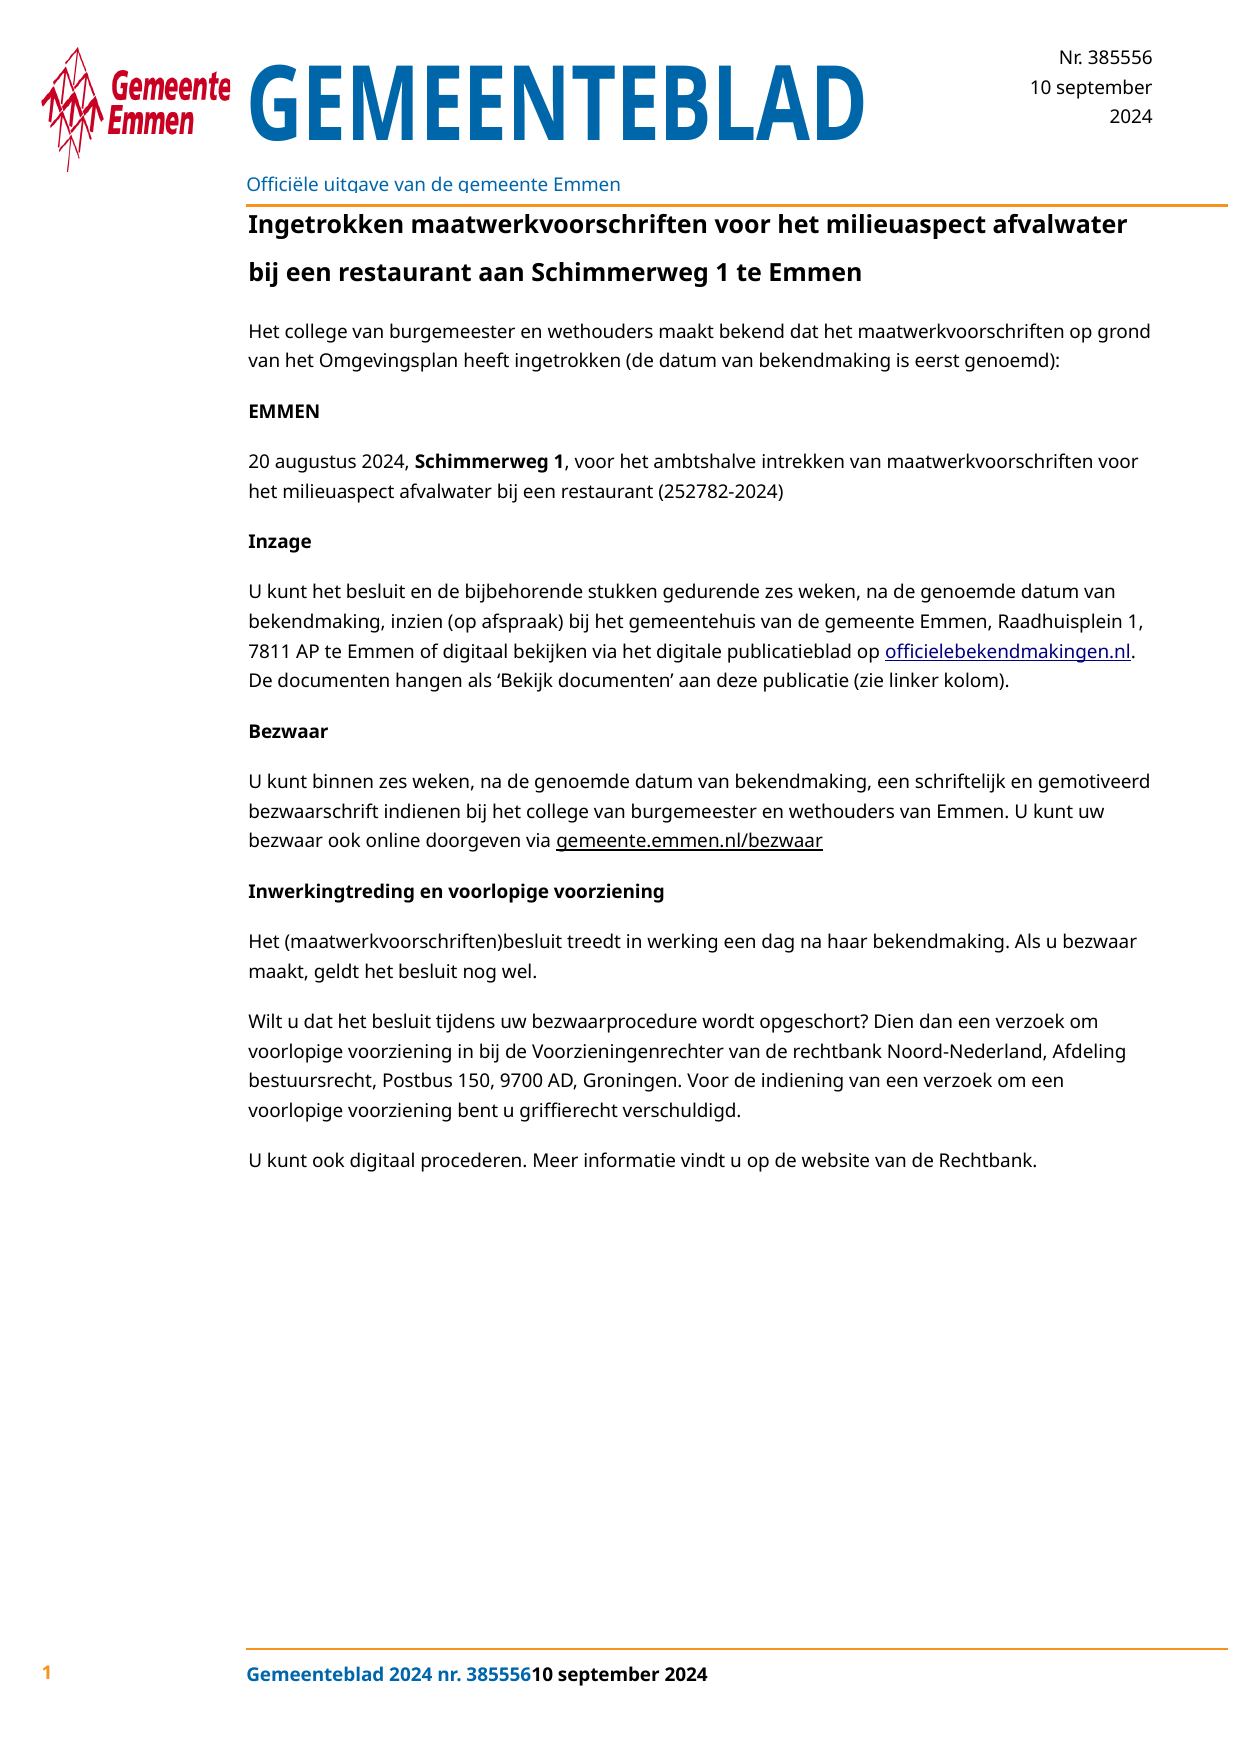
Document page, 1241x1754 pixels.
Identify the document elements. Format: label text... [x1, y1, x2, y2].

text U kunt het besluit en de bijbehorende stukken gedurende zes weken, na de genoemde datum van bekendmaking, inzien (op afspraak) bij het gemeentehuis van de gemeente Emmen, Raadhuisplein 1, 7811 AP te Emmen of digitaal bekijken via het digitale publicatieblad op officielebekendmakingen.nl. De documenten hangen als ‘Bekijk documenten’ aan deze publicatie (zie linker kolom). [248, 579, 1152, 693]
picture [41, 47, 231, 172]
text 20 augustus 2024, Schimmerweg 1, voor het ambtshalve intrekken van maatwerkvoorschriften voor het milieuaspect afvalwater bij een restaurant (252782-2024) [248, 448, 1152, 504]
text EMMEN [248, 398, 1152, 424]
text Ingetrokken maatwerkvoorschriften voor het milieuaspect afvalwater bij een restaurant aan Schimmerweg 1 te Emmen [248, 207, 1152, 288]
text Wilt u dat het besluit tijdens uw bezwaarprocedure wordt opgeschort? Dien dan een verzoek om voorlopige voorziening in bij de Voorzieningenrechter van de rechtbank Noord-Nederland, Afdeling bestuursrecht, Postbus 150, 9700 AD, Groningen. Voor de indiening van een verzoek om een voorlopige voorziening bent u griffierecht verschuldigd. [248, 1008, 1152, 1123]
text Het (maatwerkvoorschriften)besluit treedt in werking een dag na haar bekendmaking. Als u bezwaar maakt, geldt het besluit nog wel. [248, 928, 1152, 984]
text Het college van burgemeester en wethouders maakt bekend dat het maatwerkvoorschriften op grond van het Omgevingsplan heeft ingetrokken (de datum van bekendmaking is eerst genoemd): [248, 318, 1152, 373]
text U kunt ook digitaal procederen. Meer informatie vindt u op de website van de Rechtbank. [248, 1147, 1152, 1173]
text U kunt binnen zes weken, na de genoemde datum van bekendmaking, een schriftelijk en gemotiveerd bezwaarschrift indienen bij het college van burgemeester en wethouders van Emmen. U kunt uw bezwaar ook online doorgeven via gemeente.emmen.nl/bezwaar [248, 768, 1152, 853]
text Inzage [248, 528, 1152, 554]
text Inwerkingtreding en voorlopige voorziening [248, 878, 1152, 904]
text Bezwaar [248, 718, 1152, 744]
